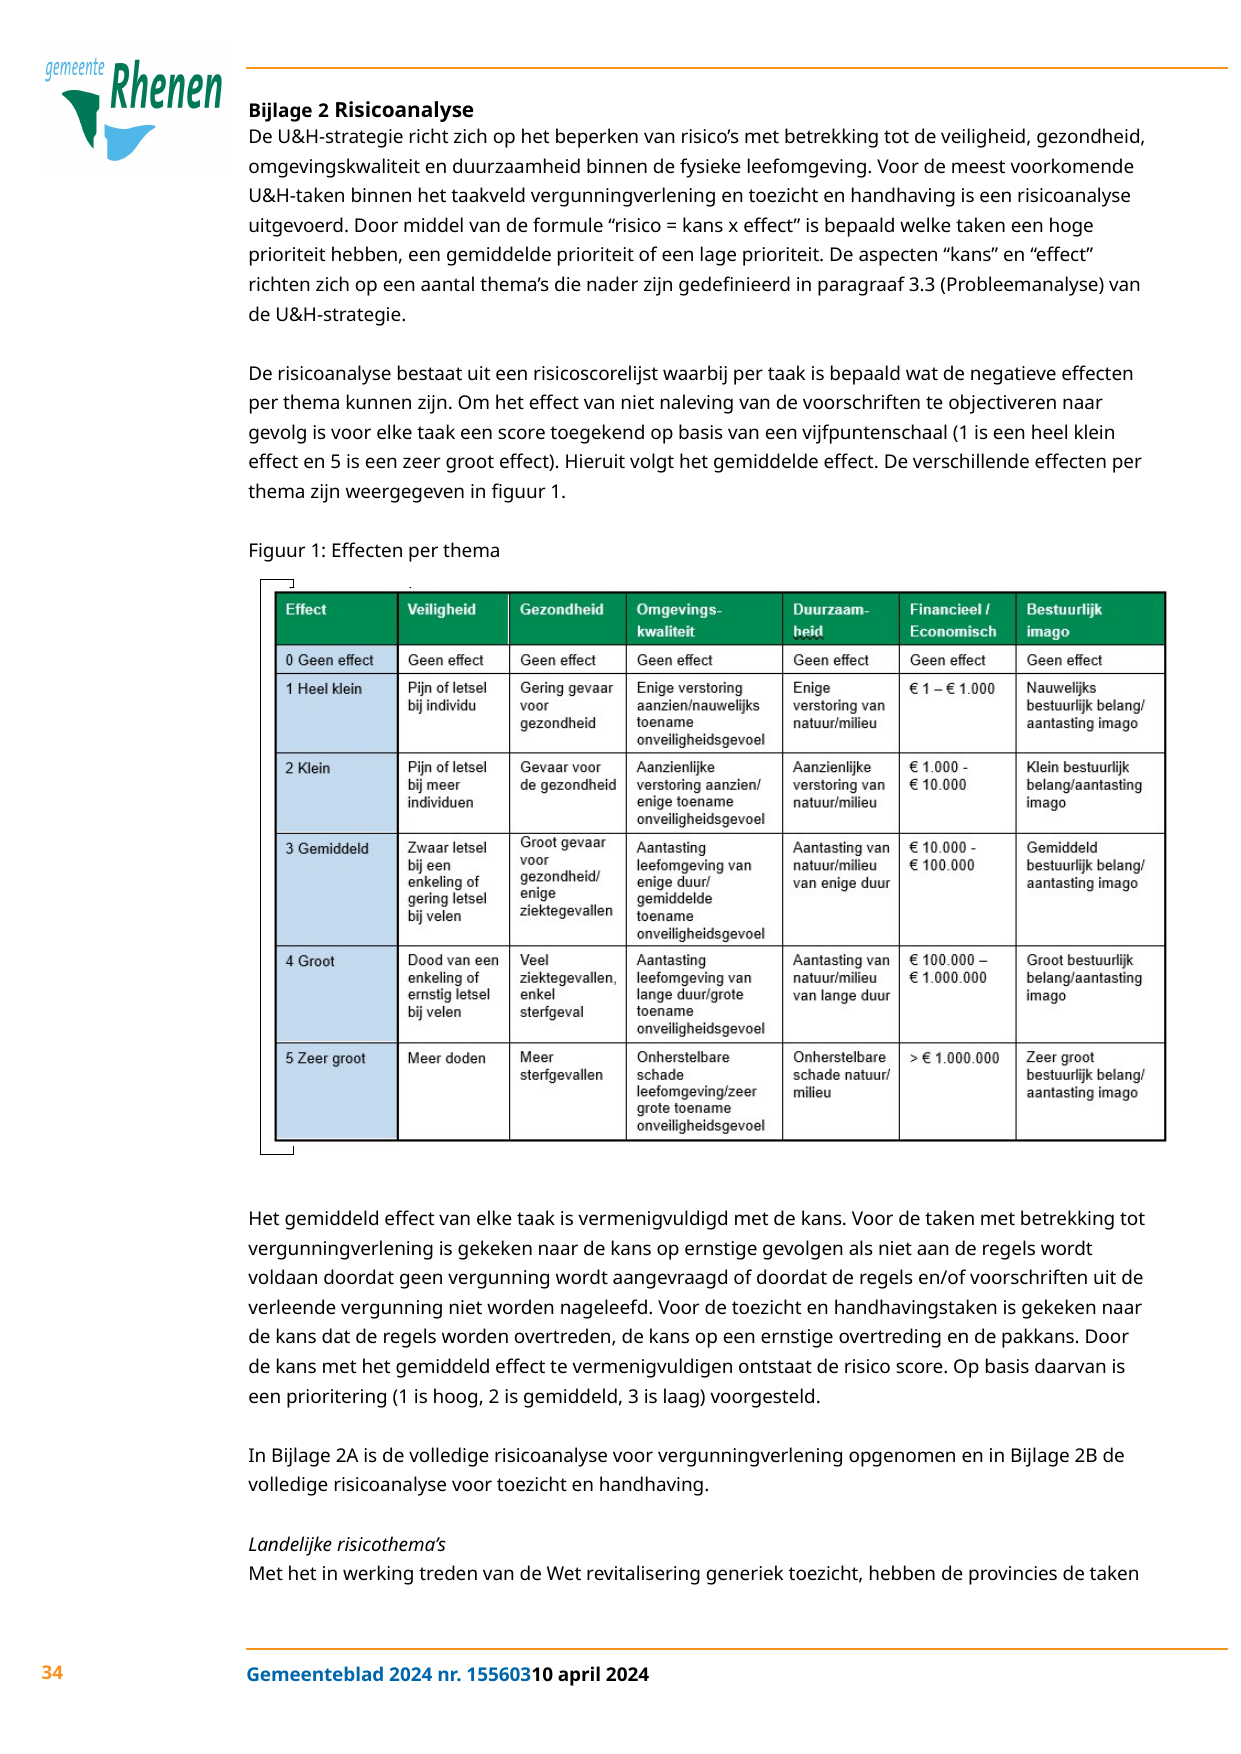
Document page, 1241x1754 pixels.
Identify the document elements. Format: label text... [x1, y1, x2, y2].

text Bijlage 2 Risicoanalyse [248, 95, 1152, 123]
text Het gemiddeld effect van elke taak is vermenigvuldigd met de kans. Voor de taken met betrekking tot vergunningverlening is gekeken naar de kans op ernstige gevolgen als niet aan de regels wordt voldaan doordat geen vergunning wordt aangevraagd of doordat de regels en/of voorschriften uit de verleende vergunning niet worden nageleefd. Voor de toezicht en handhavingstaken is gekeken naar de kans dat de regels worden overtreden, de kans op een ernstige overtreding en de pakkans. Door de kans met het gemiddeld effect te vermenigvuldigen ontstaat de risico score. Op basis daarvan is een prioritering (1 is hoog, 2 is gemiddeld, 3 is laag) voorgesteld. [248, 1205, 1152, 1408]
text In Bijlage 2A is de volledige risicoanalyse voor vergunningverlening opgenomen en in Bijlage 2B de volledige risicoanalyse voor toezicht en handhaving. [248, 1442, 1152, 1497]
text Figuur 1: Effecten per thema [248, 537, 1152, 563]
picture [268, 587, 1173, 1146]
text De risicoanalyse bestaat uit een risicoscorelijst waarbij per taak is bepaald wat de negatieve effecten per thema kunnen zijn. Om het effect van niet naleving van de voorschriften te objectiveren naar gevolg is voor elke taak een score toegekend op basis van een vijfpuntenschaal (1 is een heel klein effect en 5 is een zeer groot effect). Hieruit volgt het gemiddelde effect. De verschillende effecten per thema zijn weergegeven in figuur 1. [248, 360, 1152, 504]
text De U&H-strategie richt zich op het beperken van risico’s met betrekking tot de veiligheid, gezondheid, omgevingskwaliteit en duurzaamheid binnen de fysieke leefomgeving. Voor de meest voorkomende U&H-taken binnen het taakveld vergunningverlening en toezicht en handhaving is een risicoanalyse uitgevoerd. Door middel van de formule “risico = kans x effect” is bepaald welke taken een hoge prioriteit hebben, een gemiddelde prioriteit of een lage prioriteit. De aspecten “kans” en “effect” richten zich op een aantal thema’s die nader zijn gedefinieerd in paragraaf 3.3 (Probleemanalyse) van de U&H-strategie. [248, 123, 1152, 327]
picture [41, 47, 231, 172]
text Met het in werking treden van de Wet revitalisering generiek toezicht, hebben de provincies de taken [248, 1560, 1152, 1586]
text Landelijke risicothema’s [248, 1531, 1152, 1556]
